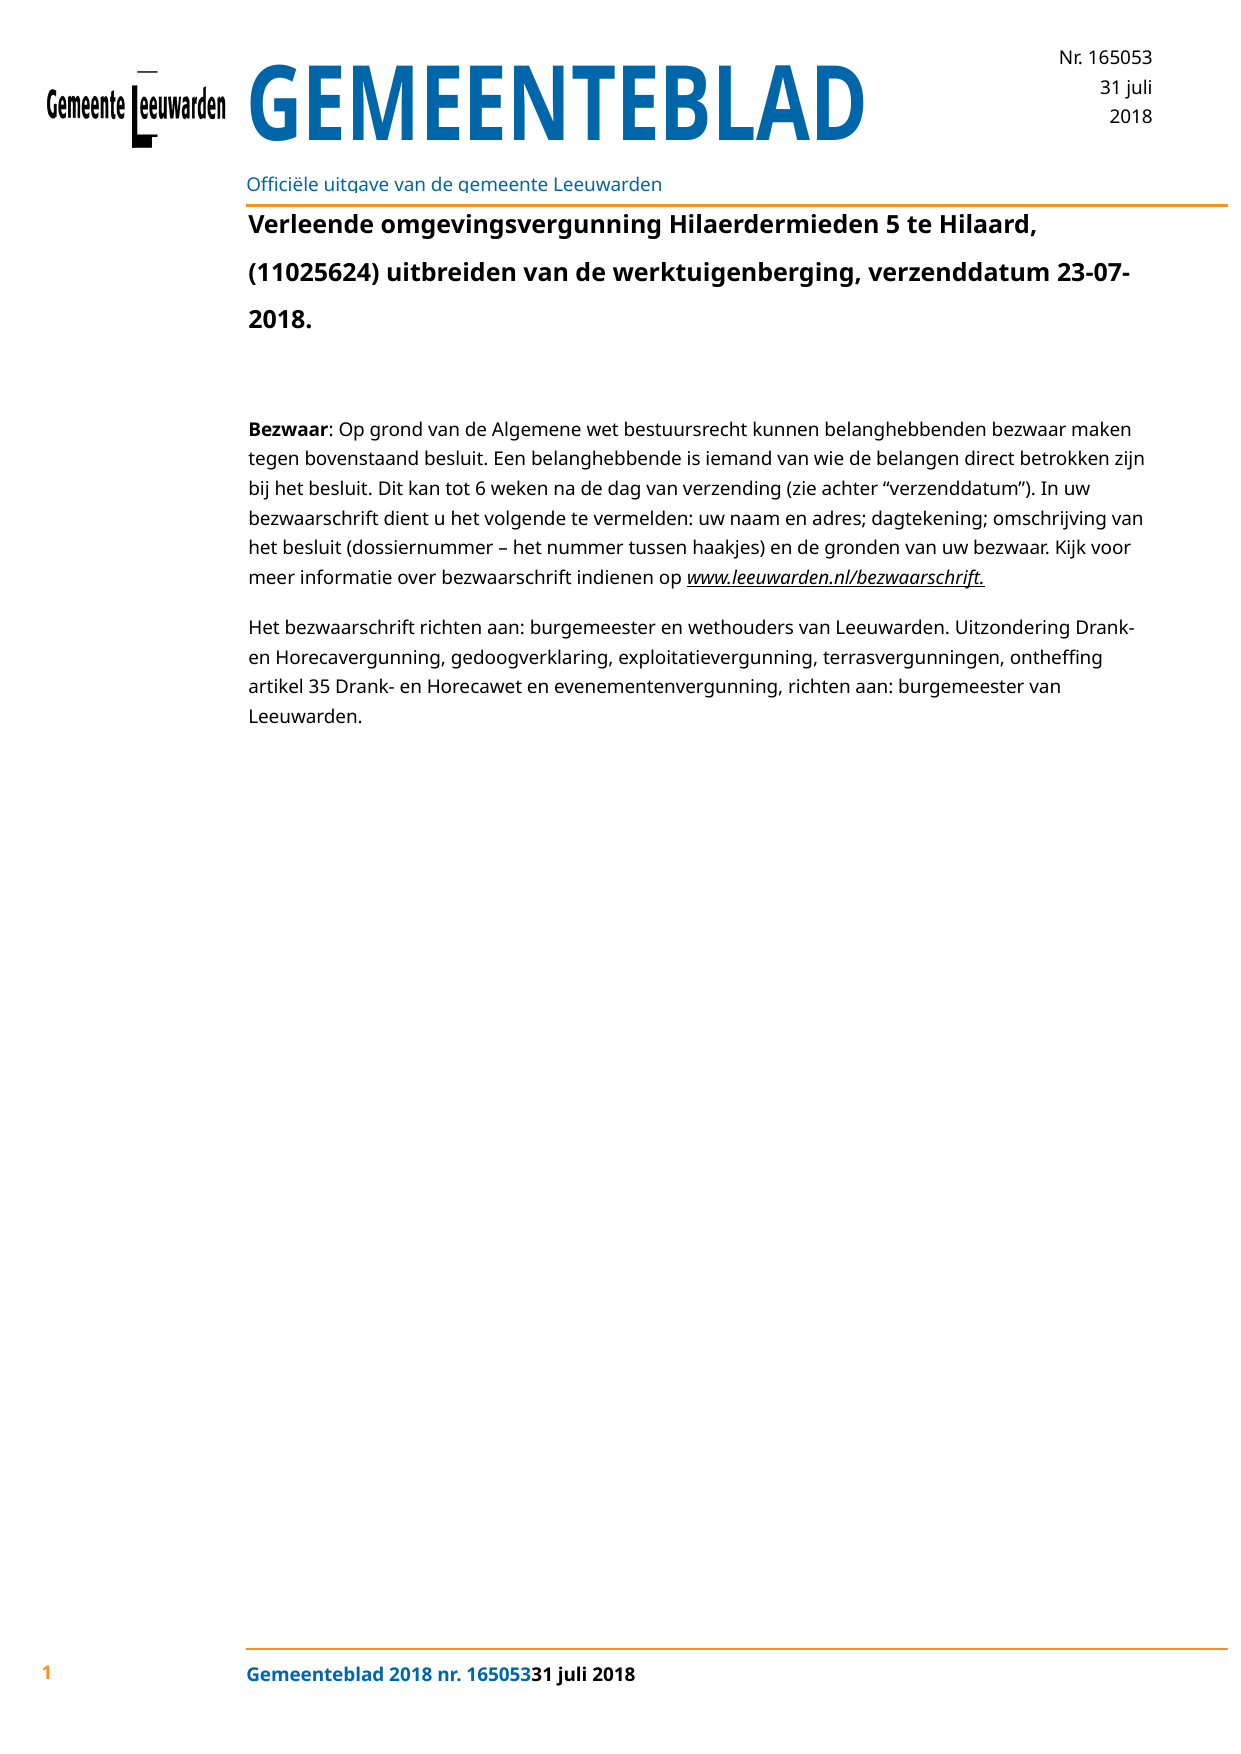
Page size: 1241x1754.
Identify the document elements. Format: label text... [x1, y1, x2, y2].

text Het bezwaarschrift richten aan: burgemeester en wethouders van Leeuwarden. Uitzondering Drank- en Horecavergunning, gedoogverklaring, exploitatievergunning, terrasvergunningen, ontheffing artikel 35 Drank- en Horecawet en evenementenvergunning, richten aan: burgemeester van Leeuwarden. [248, 614, 1152, 729]
text Bezwaar: Op grond van de Algemene wet bestuursrecht kunnen belanghebbenden bezwaar maken tegen bovenstaand besluit. Een belanghebbende is iemand van wie de belangen direct betrokken zijn bij het besluit. Dit kan tot 6 weken na de dag van verzending (zie achter “verzenddatum”). In uw bezwaarschrift dient u het volgende te vermelden: uw naam en adres; dagtekening; omschrijving van het besluit (dossiernummer – het nummer tussen haakjes) en de gronden van uw bezwaar. Kijk voor meer informatie over bezwaarschrift indienen op www.leeuwarden.nl/bezwaarschrift. [248, 416, 1152, 589]
text Verleende omgevingsvergunning Hilaerdermieden 5 te Hilaard, (11025624) uitbreiden van de werktuigenberging, verzenddatum 23-07-2018. [248, 207, 1152, 336]
picture [41, 47, 231, 172]
